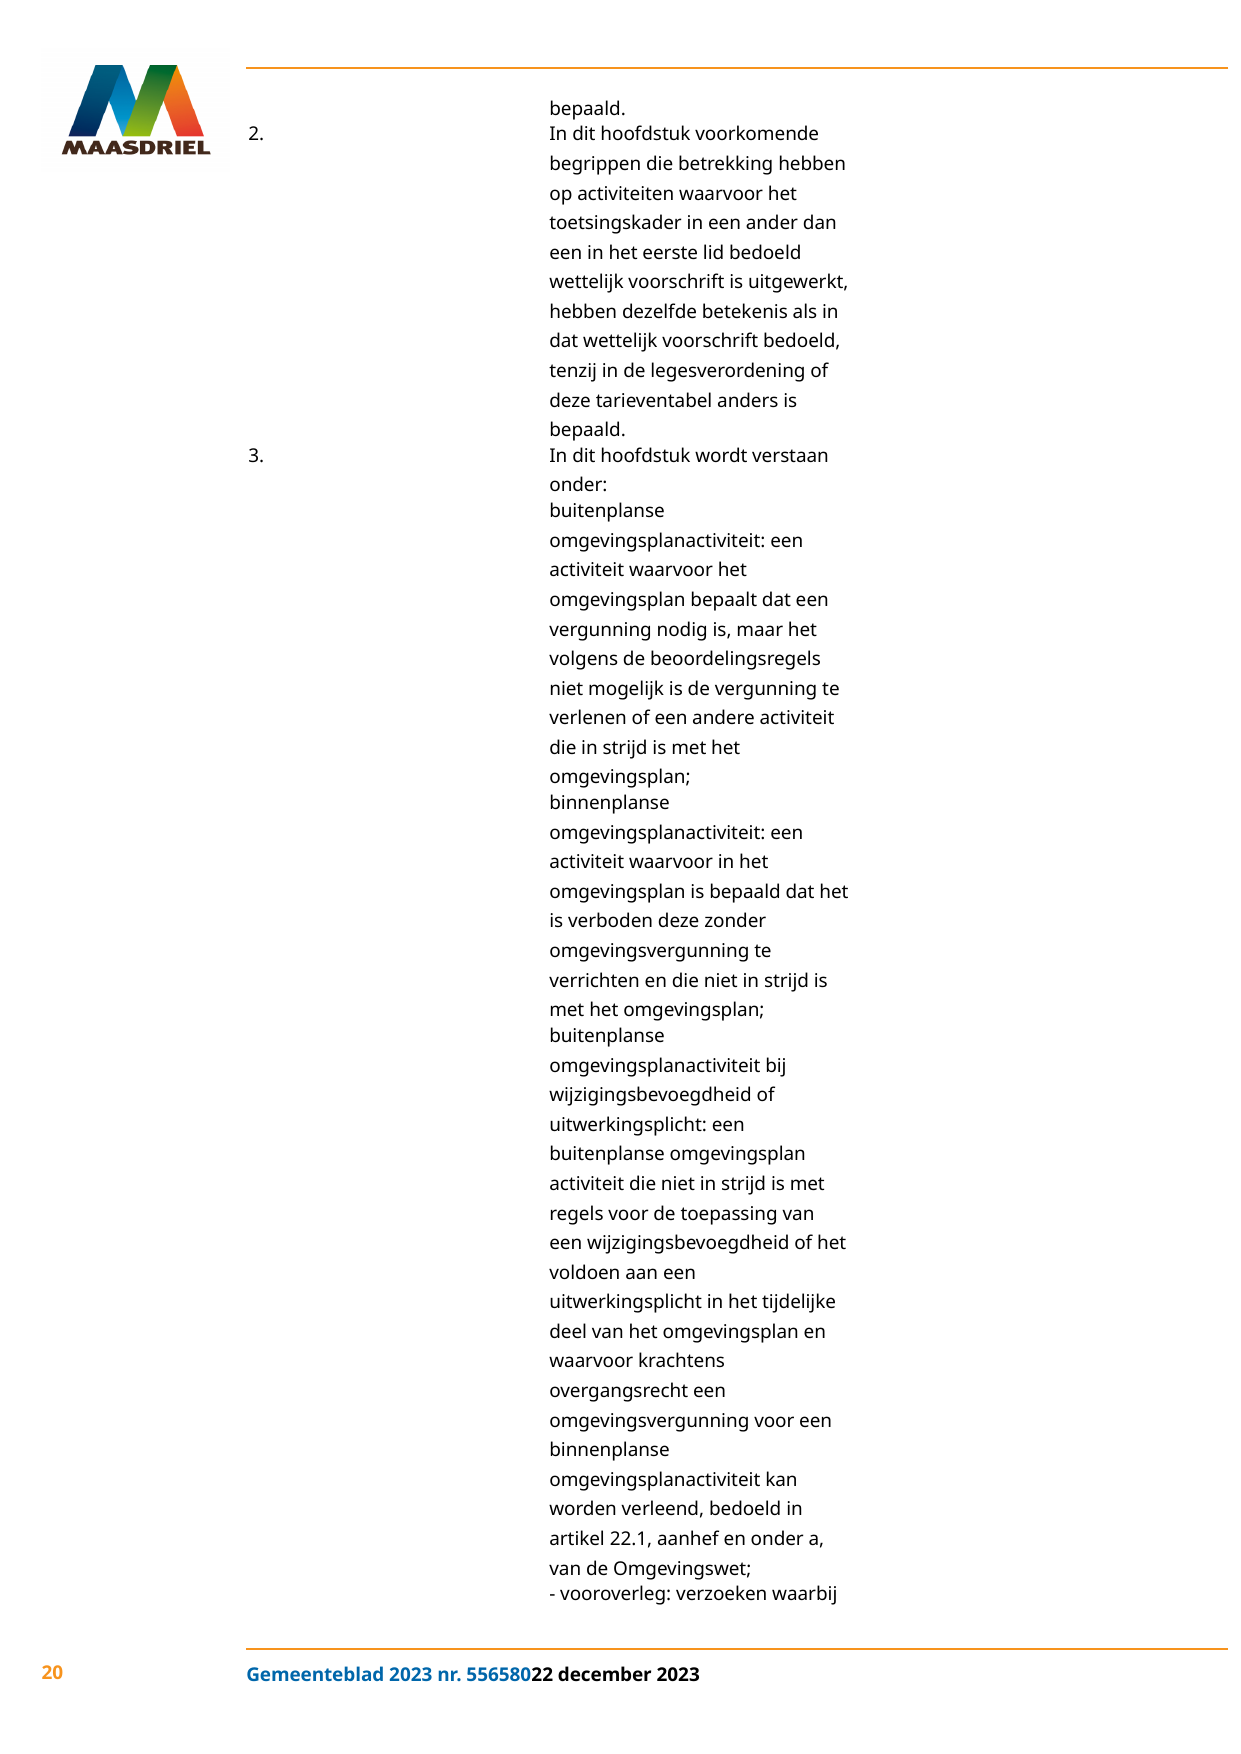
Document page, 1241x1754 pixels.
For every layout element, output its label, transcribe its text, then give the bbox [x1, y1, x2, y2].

table_cell bepaald. [549, 95, 850, 121]
table_cell - vooroverleg: verzoeken waarbij [549, 1580, 850, 1606]
table_cell [850, 789, 1152, 1022]
picture [41, 47, 231, 172]
table_cell [850, 121, 1152, 442]
table_cell 3. [248, 442, 549, 497]
table_cell 2. [248, 121, 549, 442]
table_cell [850, 498, 1152, 789]
table_cell [850, 442, 1152, 497]
table_cell In dit hoofdstuk voorkomende begrippen die betrekking hebben op activiteiten waarvoor het toetsingskader in een ander dan een in het eerste lid bedoeld wettelijk voorschrift is uitgewerkt, hebben dezelfde betekenis als in dat wettelijk voorschrift bedoeld, tenzij in de legesverordening of deze tarieventabel anders is bepaald. [549, 121, 850, 442]
table_cell buitenplanse omgevingsplanactiviteit: een activiteit waarvoor het omgevingsplan bepaalt dat een vergunning nodig is, maar het volgens de beoordelingsregels niet mogelijk is de vergunning te verlenen of een andere activiteit die in strijd is met het omgevingsplan; [549, 498, 850, 789]
table_cell [248, 1022, 549, 1580]
table_cell [850, 1022, 1152, 1580]
table_cell binnenplanse omgevingsplanactiviteit: een activiteit waarvoor in het omgevingsplan is bepaald dat het is verboden deze zonder omgevingsvergunning te verrichten en die niet in strijd is met het omgevingsplan; [549, 789, 850, 1022]
table_cell In dit hoofdstuk wordt verstaan onder: [549, 442, 850, 497]
table_cell buitenplanse omgevingsplanactiviteit bij wijzigingsbevoegdheid of uitwerkingsplicht: een buitenplanse omgevingsplan activiteit die niet in strijd is met regels voor de toepassing van een wijzigingsbevoegdheid of het voldoen aan een uitwerkingsplicht in het tijdelijke deel van het omgevingsplan en waarvoor krachtens overgangsrecht een omgevingsvergunning voor een binnenplanse omgevingsplanactiviteit kan worden verleend, bedoeld in artikel 22.1, aanhef en onder a, van de Omgevingswet; [549, 1022, 850, 1580]
table_cell [248, 95, 549, 121]
table_cell [850, 95, 1152, 121]
table_cell [248, 498, 549, 789]
table_cell [850, 1580, 1152, 1606]
table_cell [248, 1580, 549, 1606]
table_cell [248, 789, 549, 1022]
